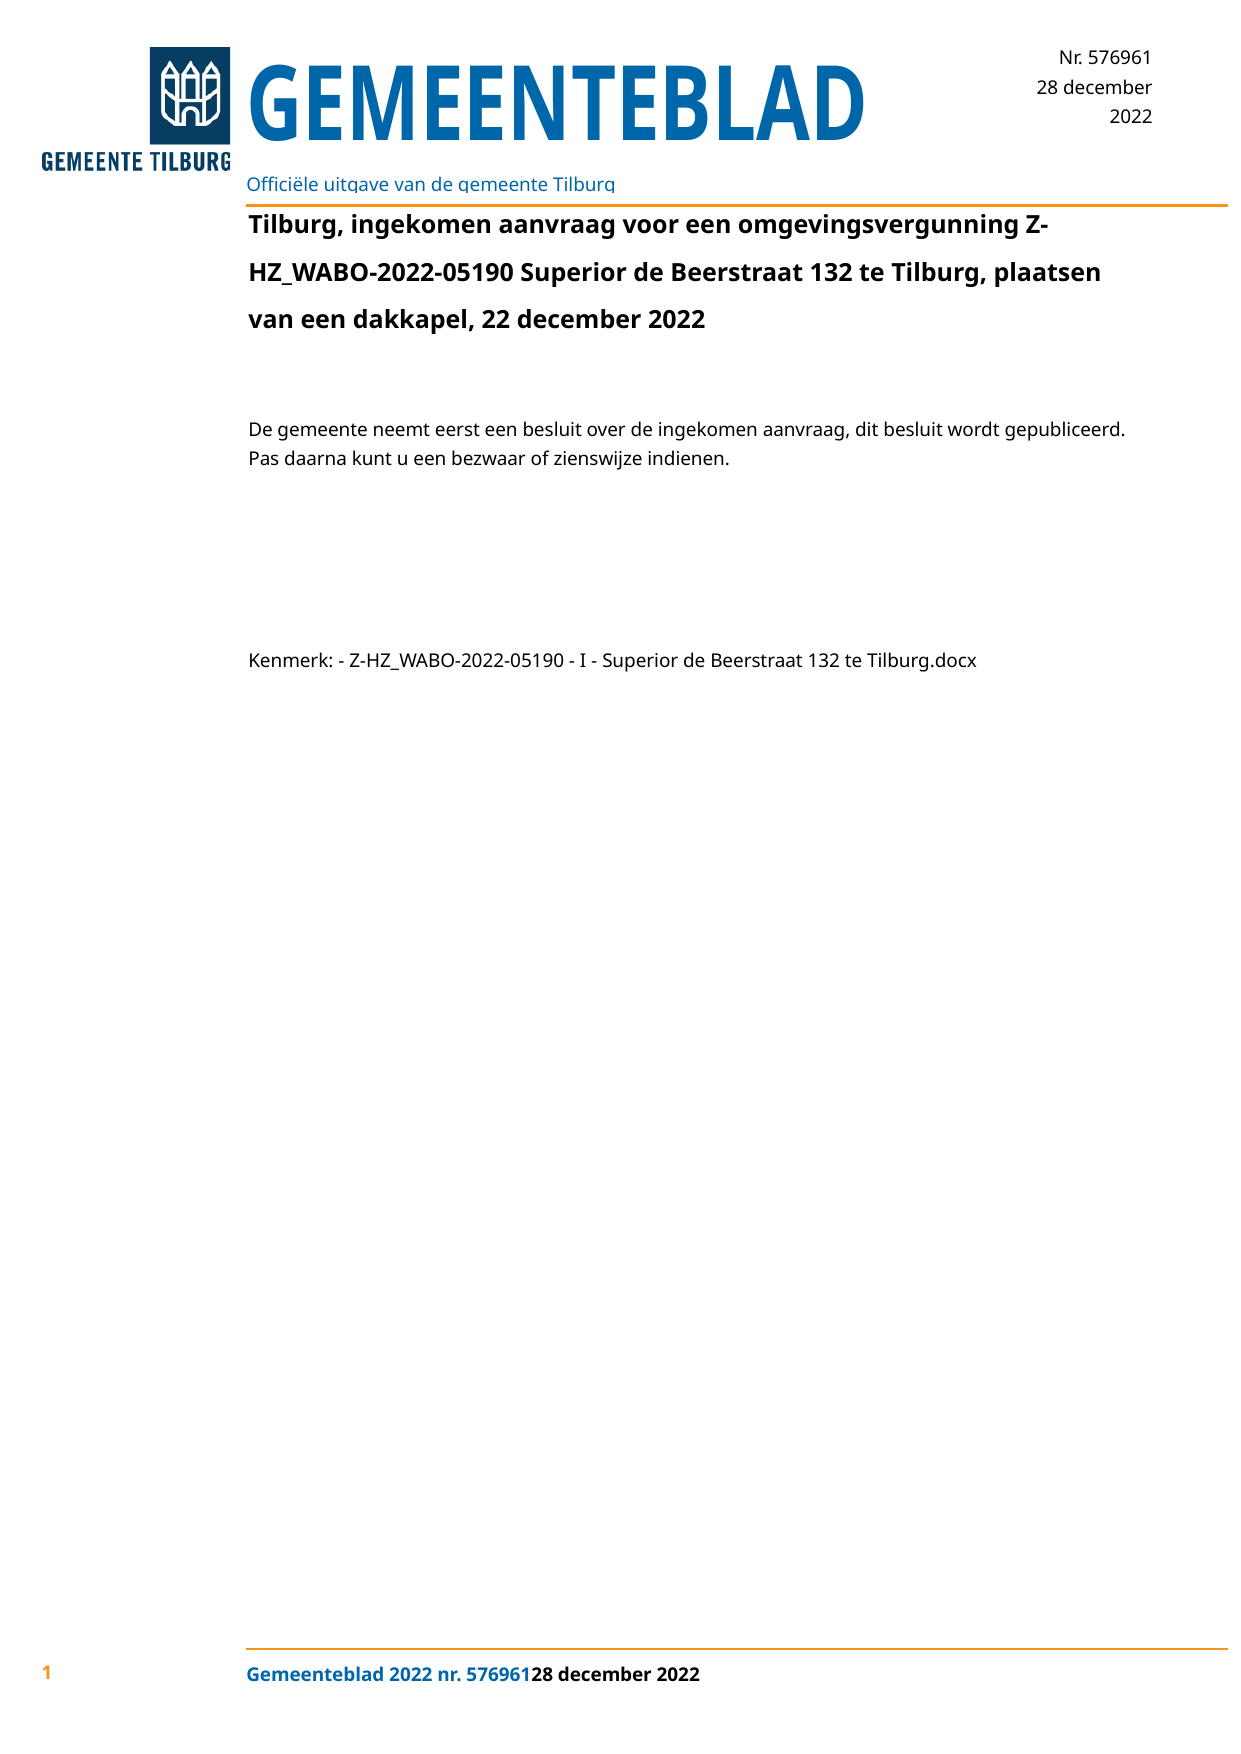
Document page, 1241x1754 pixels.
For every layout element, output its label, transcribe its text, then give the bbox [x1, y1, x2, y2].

picture [41, 47, 231, 172]
text De gemeente neemt eerst een besluit over de ingekomen aanvraag, dit besluit wordt gepubliceerd. Pas daarna kunt u een bezwaar of zienswijze indienen. [248, 416, 1152, 471]
text Kenmerk: - Z-HZ_WABO-2022-05190 - I - Superior de Beerstraat 132 te Tilburg.docx [248, 647, 1152, 673]
text Tilburg, ingekomen aanvraag voor een omgevingsvergunning Z-HZ_WABO-2022-05190 Superior de Beerstraat 132 te Tilburg, plaatsen van een dakkapel, 22 december 2022 [248, 207, 1152, 336]
